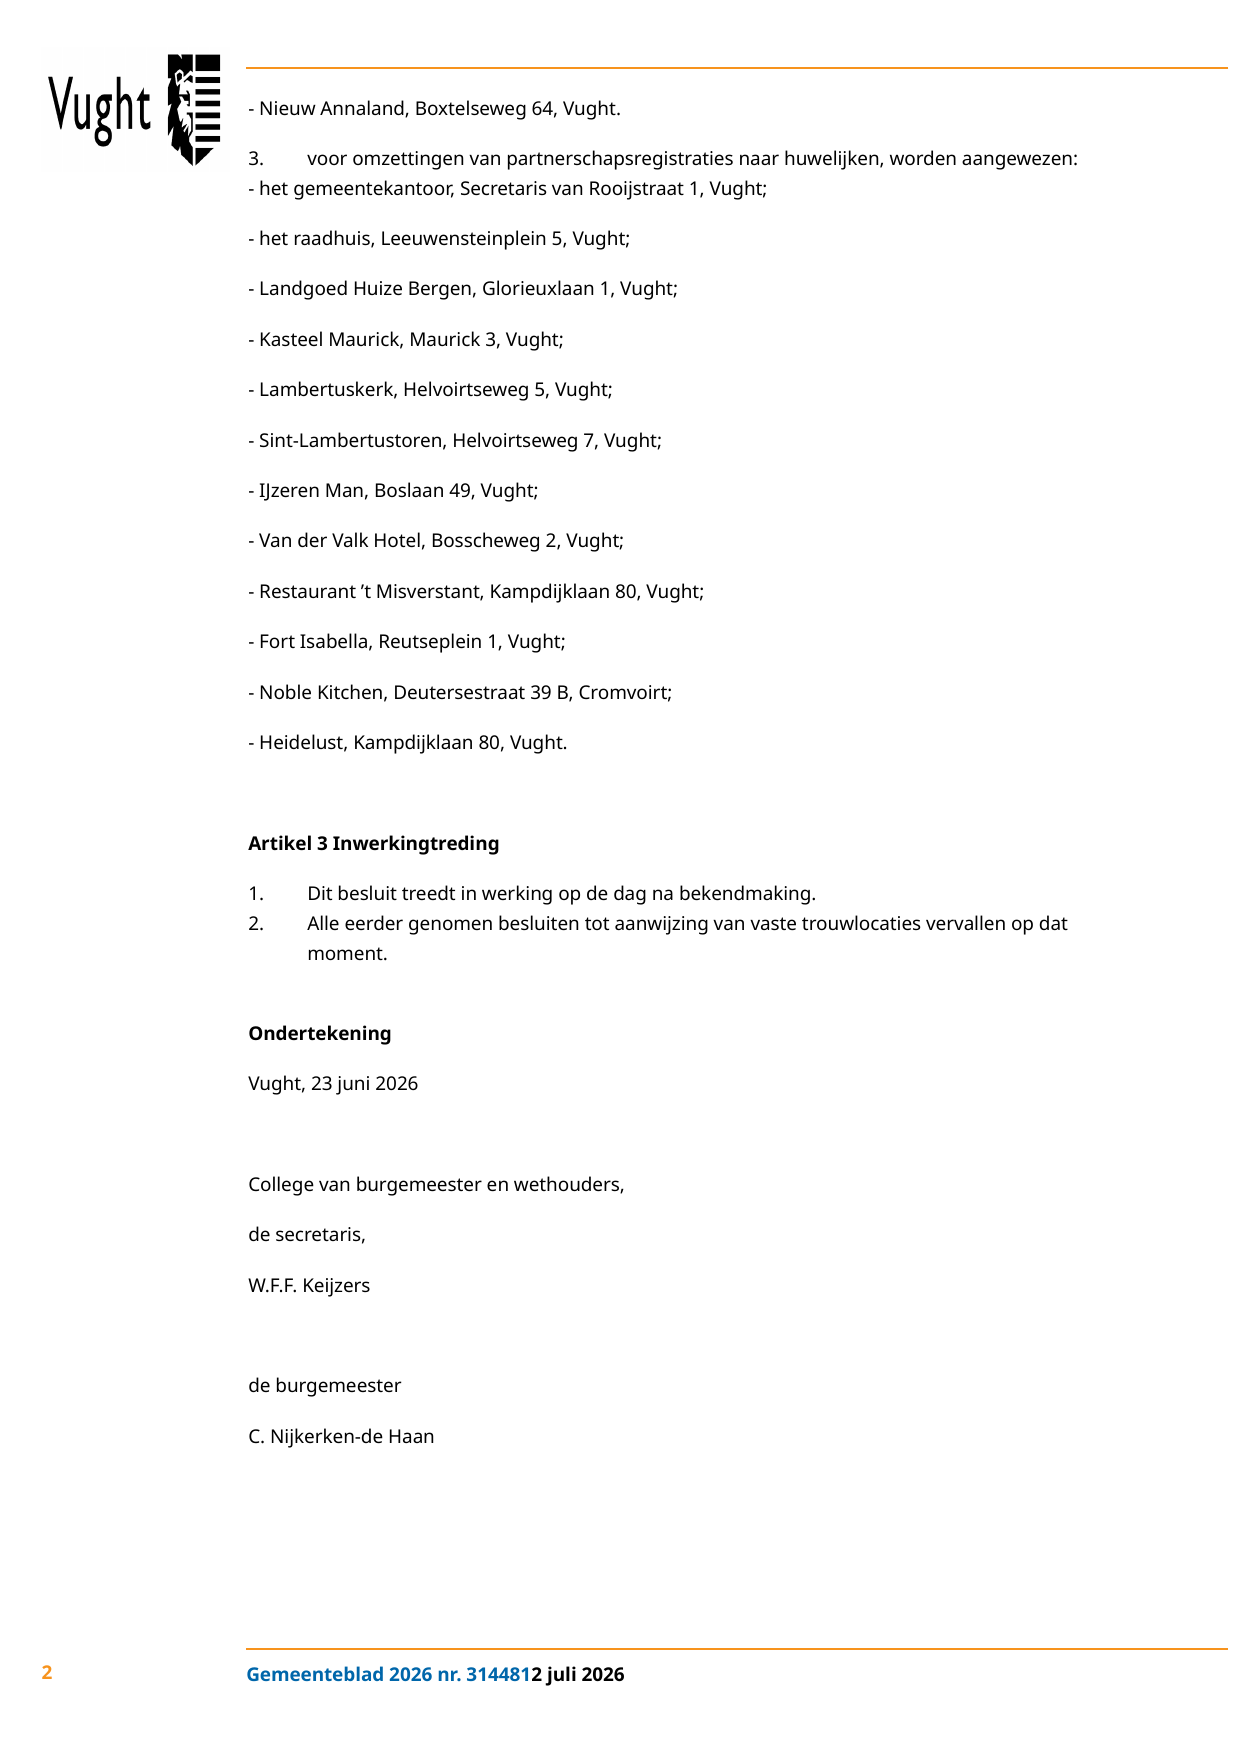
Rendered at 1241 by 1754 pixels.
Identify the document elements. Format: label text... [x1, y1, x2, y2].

text de secretaris, [248, 1221, 1152, 1247]
text - Noble Kitchen, Deutersestraat 39 B, Cromvoirt; [248, 679, 1152, 705]
picture [41, 47, 231, 172]
text - Van der Valk Hotel, Bosscheweg 2, Vught; [248, 528, 1152, 553]
text - het raadhuis, Leeuwensteinplein 5, Vught; [248, 225, 1152, 251]
text W.F.F. Keijzers [248, 1272, 1152, 1298]
text College van burgemeester en wethouders, [248, 1171, 1152, 1197]
text Artikel 3 Inwerkingtreding [248, 830, 1152, 856]
text - Fort Isabella, Reutseplein 1, Vught; [248, 628, 1152, 654]
text - Landgoed Huize Bergen, Glorieuxlaan 1, Vught; [248, 276, 1152, 301]
text - Lambertuskerk, Helvoirtseweg 5, Vught; [248, 376, 1152, 402]
list Alle eerder genomen besluiten tot aanwijzing van vaste trouwlocaties vervallen op dat moment. [248, 910, 1152, 966]
text - IJzeren Man, Boslaan 49, Vught; [248, 477, 1152, 503]
text - Heidelust, Kampdijklaan 80, Vught. [248, 729, 1152, 755]
text - het gemeentekantoor, Secretaris van Rooijstraat 1, Vught; [248, 175, 1152, 201]
text - Sint-Lambertustoren, Helvoirtseweg 7, Vught; [248, 427, 1152, 453]
text - Nieuw Annaland, Boxtelseweg 64, Vught. [248, 95, 1152, 121]
list voor omzettingen van partnerschapsregistraties naar huwelijken, worden aangewezen: [248, 145, 1152, 171]
text - Restaurant ’t Misverstant, Kampdijklaan 80, Vught; [248, 578, 1152, 604]
text - Kasteel Maurick, Maurick 3, Vught; [248, 326, 1152, 352]
text Ondertekening [248, 1020, 1152, 1046]
text de burgemeester [248, 1373, 1152, 1398]
list Dit besluit treedt in werking op de dag na bekendmaking. [248, 881, 1152, 906]
text Vught, 23 juni 2026 [248, 1070, 1152, 1096]
text C. Nijkerken-de Haan [248, 1423, 1152, 1449]
